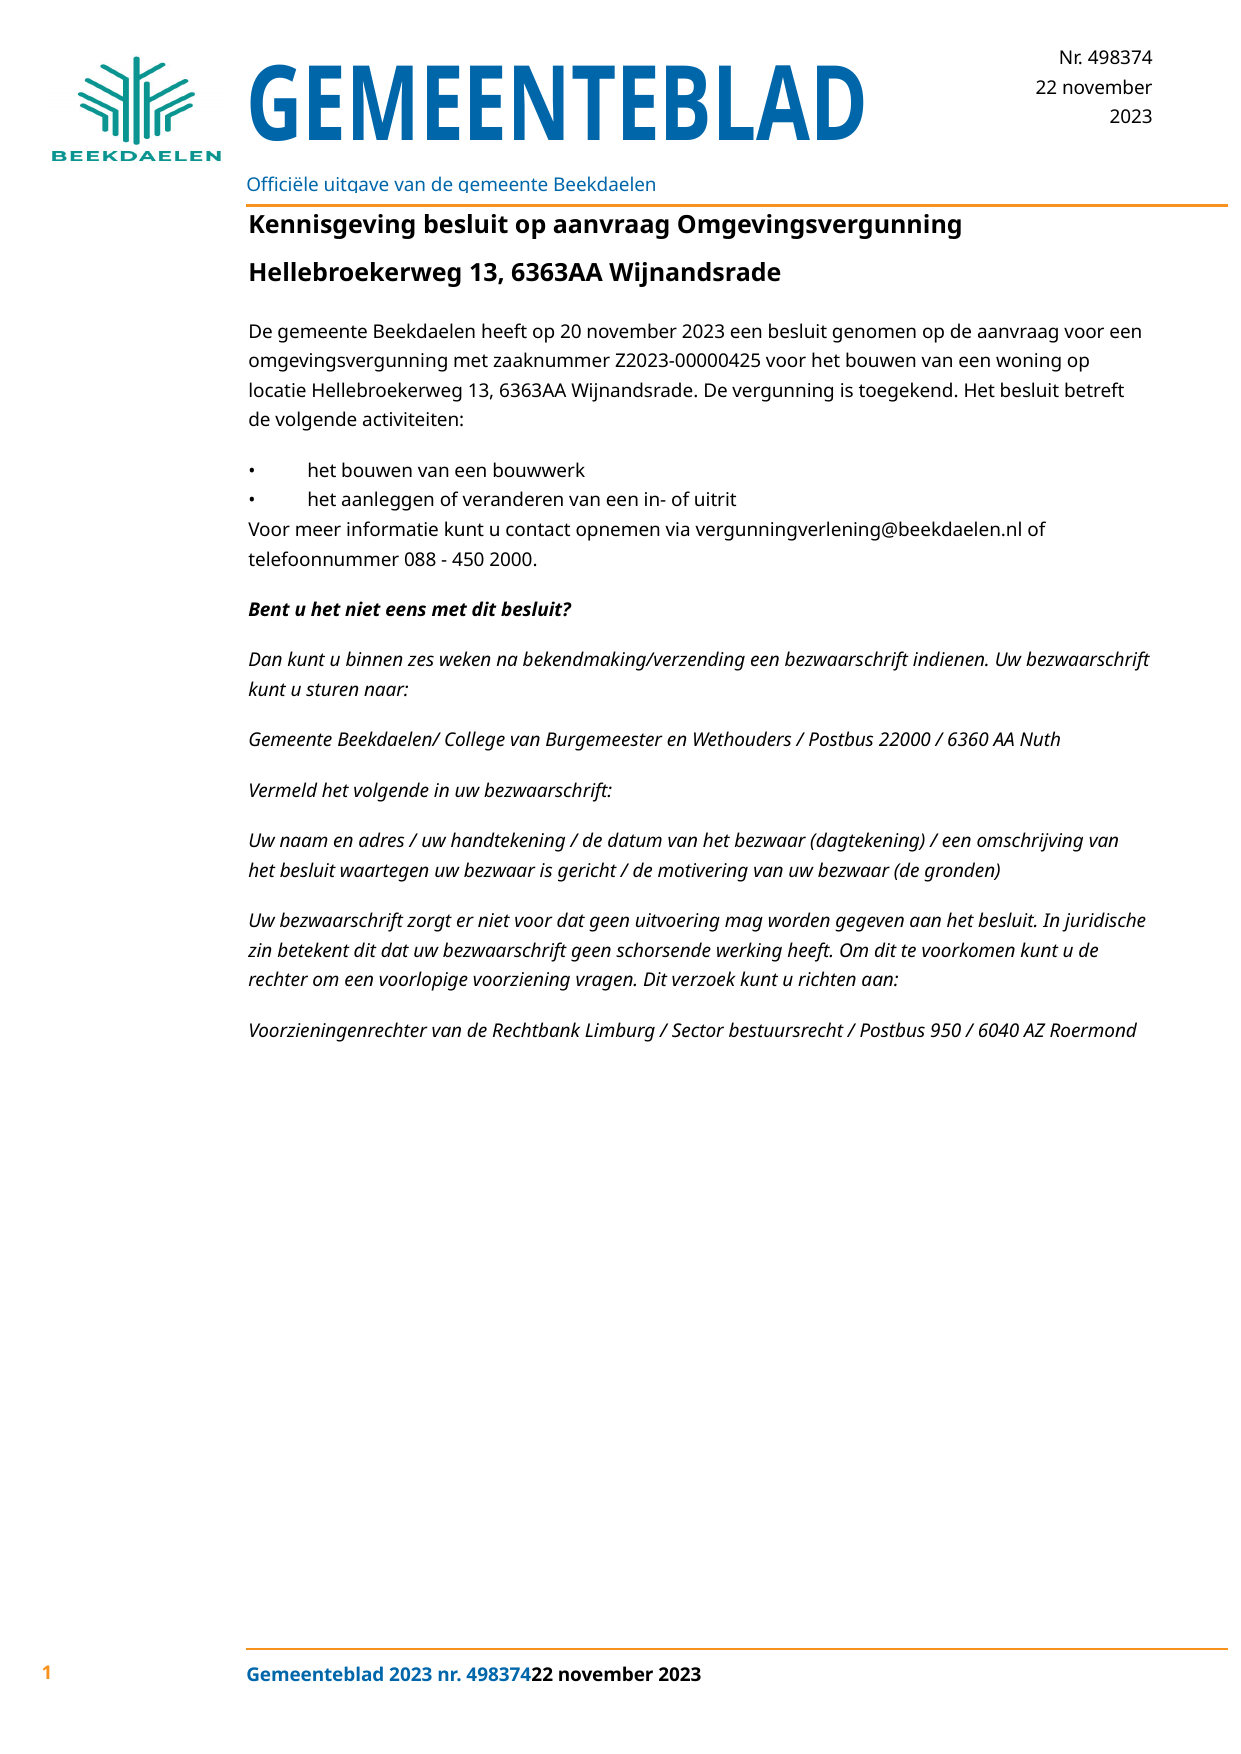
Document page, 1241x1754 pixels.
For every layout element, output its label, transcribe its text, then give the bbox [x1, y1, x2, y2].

list het aanleggen of veranderen van een in- of uitrit [248, 487, 1152, 512]
text Kennisgeving besluit op aanvraag Omgevingsvergunning Hellebroekerweg 13, 6363AA Wijnandsrade [248, 207, 1152, 288]
text Uw naam en adres / uw handtekening / de datum van het bezwaar (dagtekening) / een omschrijving van het besluit waartegen uw bezwaar is gericht / de motivering van uw bezwaar (de gronden) [248, 827, 1152, 883]
text Vermeld het volgende in uw bezwaarschrift: [248, 777, 1152, 803]
text Voorzieningenrechter van de Rechtbank Limburg / Sector bestuursrecht / Postbus 950 / 6040 AZ Roermond [248, 1017, 1152, 1043]
text Bent u het niet eens met dit besluit? [248, 596, 1152, 622]
picture [41, 47, 231, 172]
text Uw bezwaarschrift zorgt er niet voor dat geen uitvoering mag worden gegeven aan het besluit. In juridische zin betekent dit dat uw bezwaarschrift geen schorsende werking heeft. Om dit te voorkomen kunt u de rechter om een voorlopige voorziening vragen. Dit verzoek kunt u richten aan: [248, 907, 1152, 992]
text De gemeente Beekdaelen heeft op 20 november 2023 een besluit genomen op de aanvraag voor een omgevingsvergunning met zaaknummer Z2023-00000425 voor het bouwen van een woning op locatie Hellebroekerweg 13, 6363AA Wijnandsrade. De vergunning is toegekend. Het besluit betreft de volgende activiteiten: [248, 318, 1152, 432]
list het bouwen van een bouwwerk [248, 457, 1152, 483]
text Dan kunt u binnen zes weken na bekendmaking/verzending een bezwaarschrift indienen. Uw bezwaarschrift kunt u sturen naar: [248, 647, 1152, 702]
text Voor meer informatie kunt u contact opnemen via vergunningverlening@beekdaelen.nl of telefoonnummer 088 - 450 2000. [248, 516, 1152, 572]
text Gemeente Beekdaelen/ College van Burgemeester en Wethouders / Postbus 22000 / 6360 AA Nuth [248, 727, 1152, 752]
